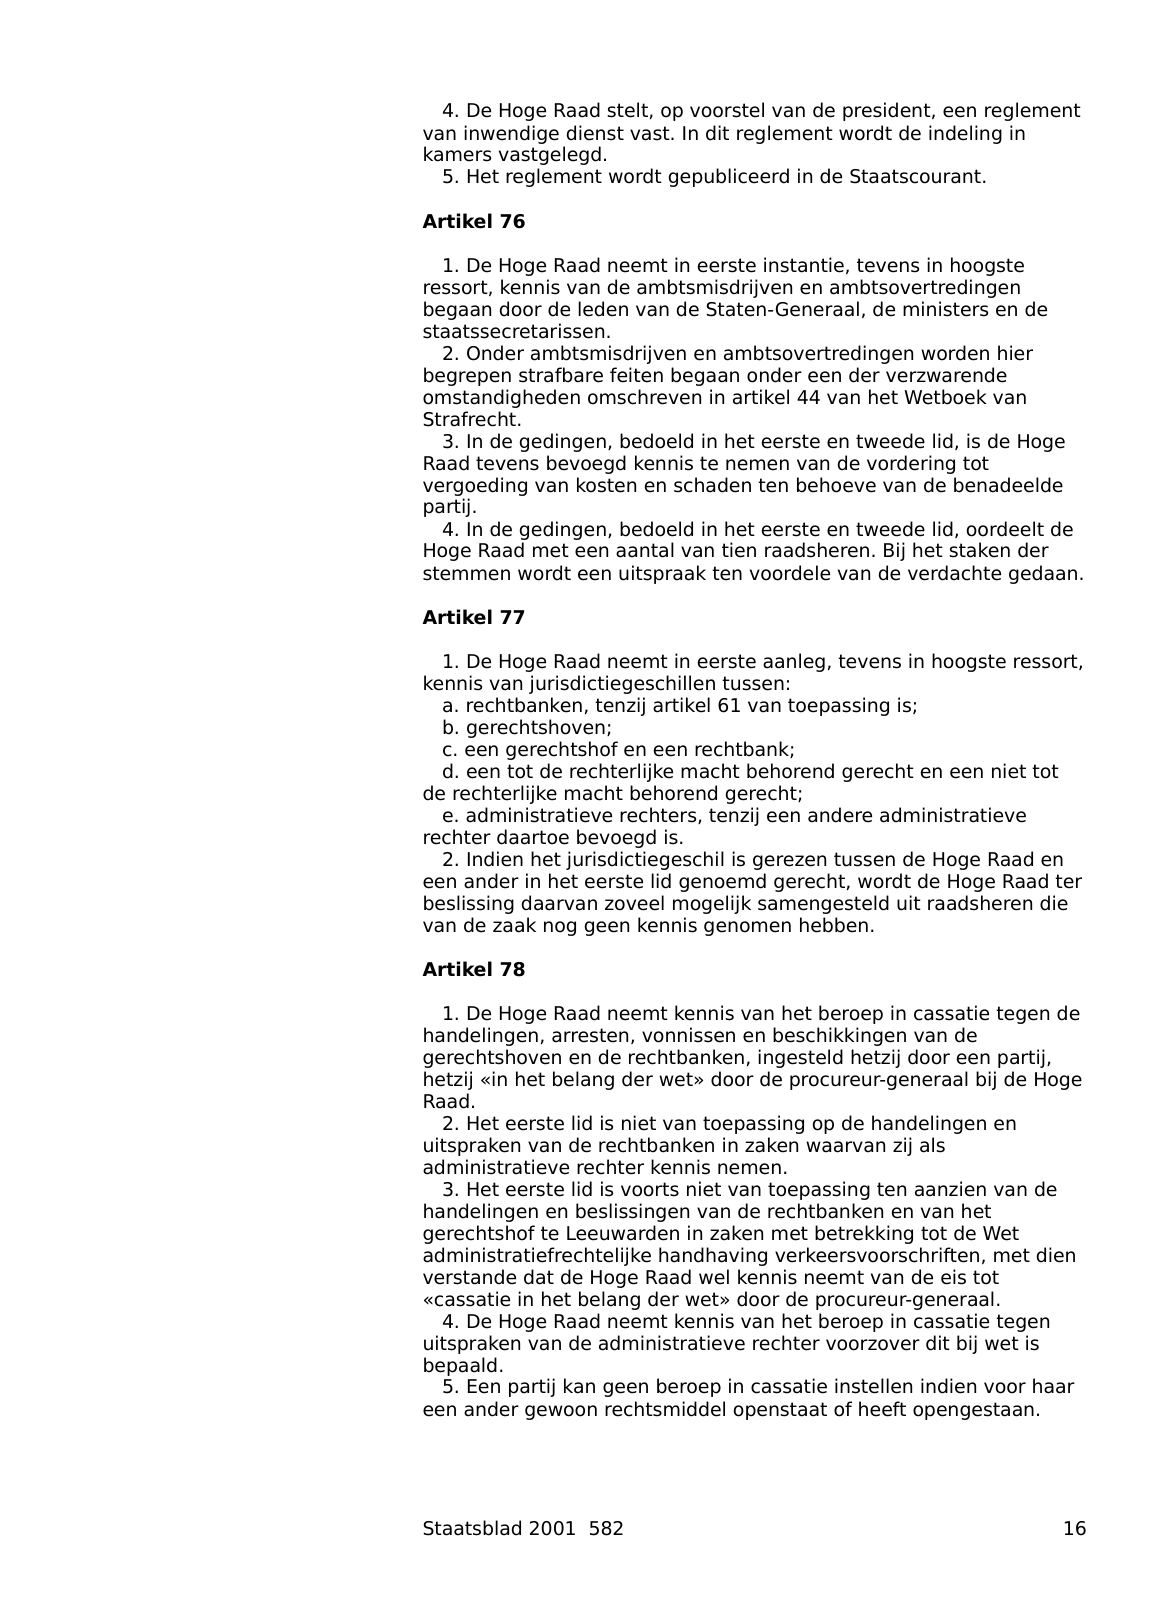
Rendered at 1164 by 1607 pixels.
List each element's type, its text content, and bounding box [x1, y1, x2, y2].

text e. administratieve rechters, tenzij een andere administratieve rechter daartoe bevoegd is. [422, 804, 1087, 848]
text 5. Het reglement wordt gepubliceerd in de Staatscourant. [422, 166, 1087, 188]
text b. gerechtshoven; [422, 717, 1087, 739]
text 4. De Hoge Raad neemt kennis van het beroep in cassatie tegen uitspraken van de administratieve rechter voorzover dit bij wet is bepaald. [422, 1311, 1087, 1376]
subtitle Artikel 77 [422, 607, 1087, 628]
text 2. Het eerste lid is niet van toepassing op de handelingen en uitspraken van de rechtbanken in zaken waarvan zij als administratieve rechter kennis nemen. [422, 1113, 1087, 1179]
subtitle Artikel 78 [422, 959, 1087, 981]
text 5. Een partij kan geen beroep in cassatie instellen indien voor haar een ander gewoon rechtsmiddel openstaat of heeft opengestaan. [422, 1376, 1087, 1420]
text c. een gerechtshof en een rechtbank; [422, 739, 1087, 761]
text 4. De Hoge Raad stelt, op voorstel van de president, een reglement van inwendige dienst vast. In dit reglement wordt de indeling in kamers vastgelegd. [422, 100, 1087, 166]
text 1. De Hoge Raad neemt in eerste aanleg, tevens in hoogste ressort, kennis van jurisdictiegeschillen tussen: [422, 651, 1087, 695]
text a. rechtbanken, tenzij artikel 61 van toepassing is; [422, 695, 1087, 717]
text 3. In de gedingen, bedoeld in het eerste en tweede lid, is de Hoge Raad tevens bevoegd kennis te nemen van de vordering tot vergoeding van kosten en schaden ten behoeve van de benadeelde partij. [422, 431, 1087, 518]
text 1. De Hoge Raad neemt kennis van het beroep in cassatie tegen de handelingen, arresten, vonnissen en beschikkingen van de gerechtshoven en de rechtbanken, ingesteld hetzij door een partij, hetzij «in het belang der wet» door de procureur-generaal bij de Hoge Raad. [422, 1003, 1087, 1113]
text 3. Het eerste lid is voorts niet van toepassing ten aanzien van de handelingen en beslissingen van de rechtbanken en van het gerechtshof te Leeuwarden in zaken met betrekking tot de Wet administratiefrechtelijke handhaving verkeersvoorschriften, met dien verstande dat de Hoge Raad wel kennis neemt van de eis tot «cassatie in het belang der wet» door de procureur-generaal. [422, 1179, 1087, 1311]
text 4. In de gedingen, bedoeld in het eerste en tweede lid, oordeelt de Hoge Raad met een aantal van tien raadsheren. Bij het staken der stemmen wordt een uitspraak ten voordele van de verdachte gedaan. [422, 518, 1087, 584]
text d. een tot de rechterlijke macht behorend gerecht en een niet tot de rechterlijke macht behorend gerecht; [422, 761, 1087, 804]
text 1. De Hoge Raad neemt in eerste instantie, tevens in hoogste ressort, kennis van de ambtsmisdrijven en ambtsovertredingen begaan door de leden van de Staten-Generaal, de ministers en de staatssecretarissen. [422, 255, 1087, 343]
subtitle Artikel 76 [422, 211, 1087, 232]
text 2. Onder ambtsmisdrijven en ambtsovertredingen worden hier begrepen strafbare feiten begaan onder een der verzwarende omstandigheden omschreven in artikel 44 van het Wetboek van Strafrecht. [422, 343, 1087, 431]
text 2. Indien het jurisdictiegeschil is gerezen tussen de Hoge Raad en een ander in het eerste lid genoemd gerecht, wordt de Hoge Raad ter beslissing daarvan zoveel mogelijk samengesteld uit raadsheren die van de zaak nog geen kennis genomen hebben. [422, 848, 1087, 936]
